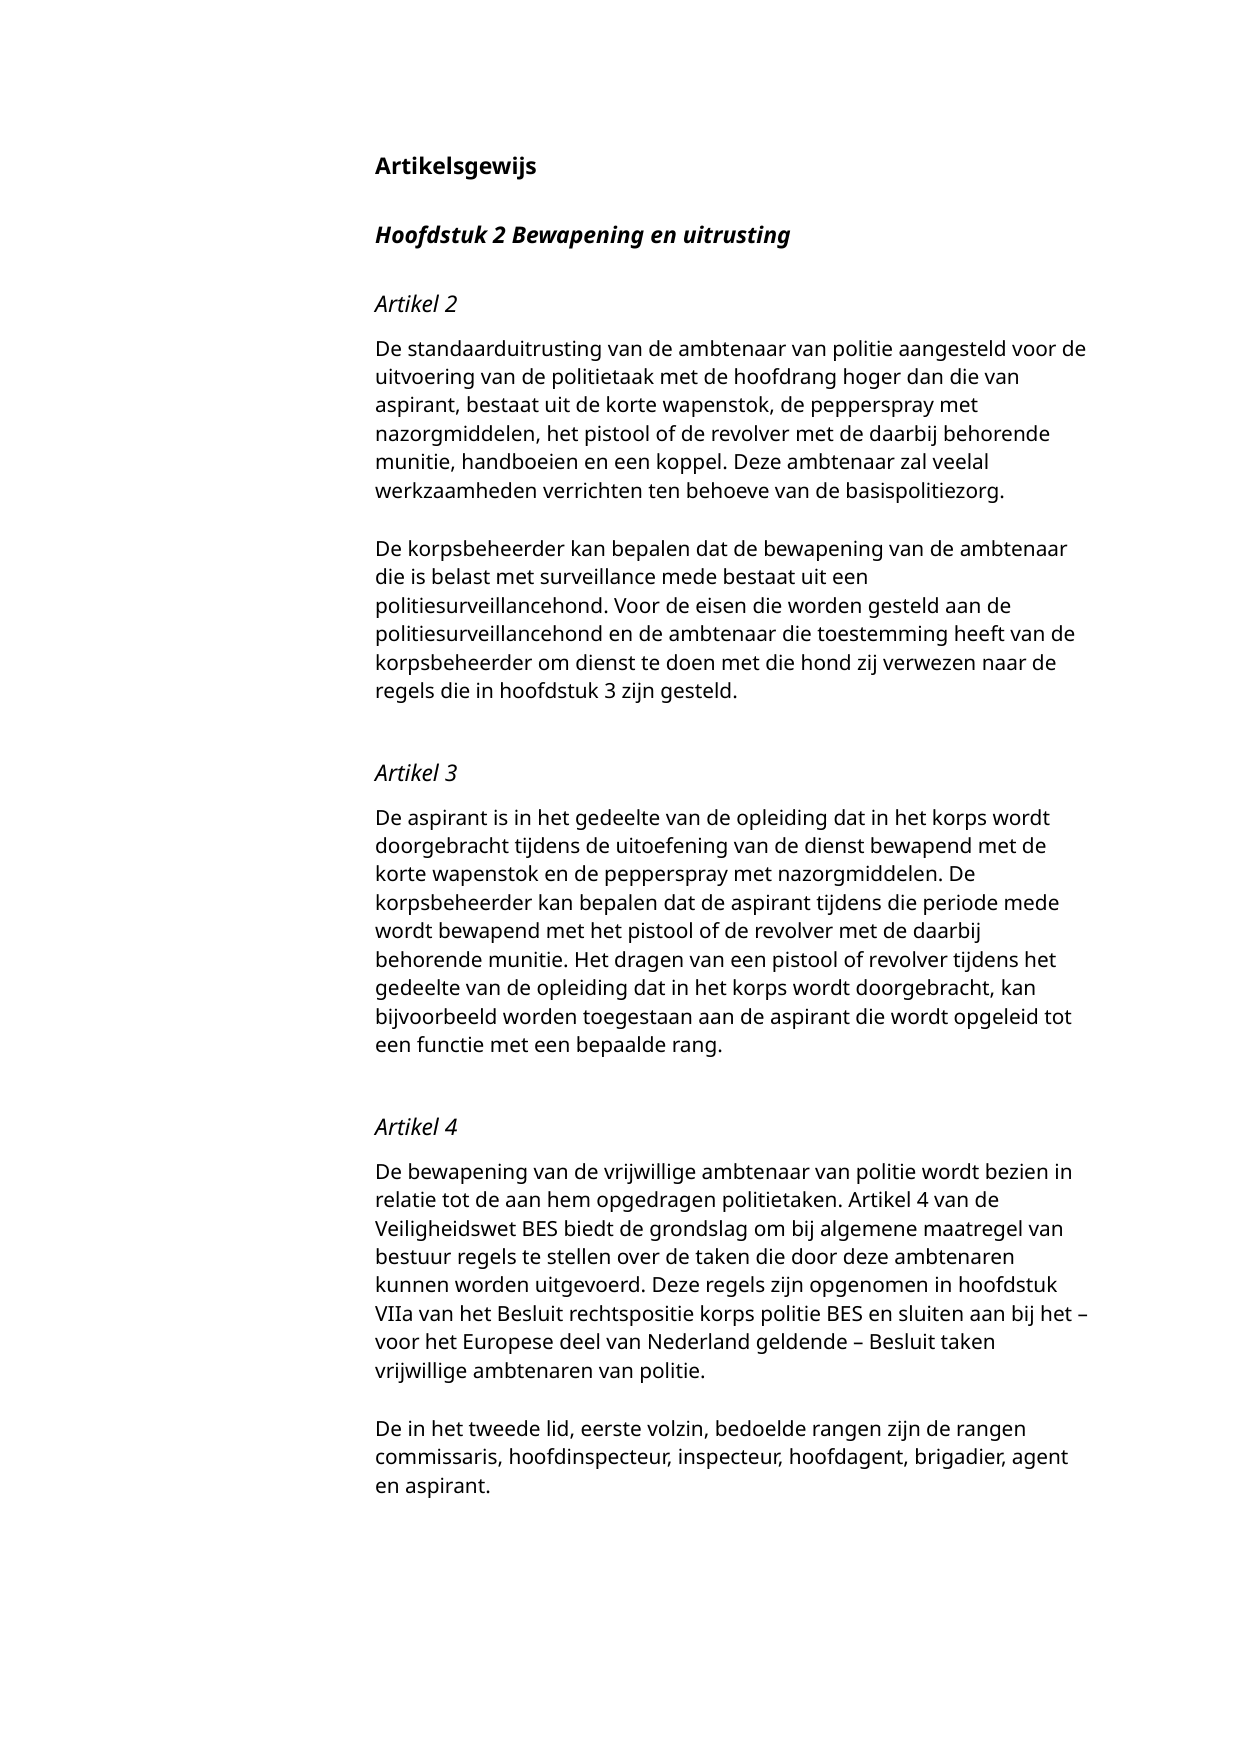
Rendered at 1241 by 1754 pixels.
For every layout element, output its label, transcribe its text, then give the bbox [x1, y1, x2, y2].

subtitle Artikel 2 [375, 287, 1090, 319]
subtitle Hoofdstuk 2 Bewapening en uitrusting [375, 219, 1090, 250]
text De in het tweede lid, eerste volzin, bedoelde rangen zijn de rangen commissaris, hoofdinspecteur, inspecteur, hoofdagent, brigadier, agent en aspirant. [375, 1414, 1090, 1499]
subtitle Artikel 3 [375, 756, 1090, 788]
text De korpsbeheerder kan bepalen dat de bewapening van de ambtenaar die is belast met surveillance mede bestaat uit een politiesurveillancehond. Voor de eisen die worden gesteld aan de politiesurveillancehond en de ambtenaar die toestemming heeft van de korpsbeheerder om dienst te doen met die hond zij verwezen naar de regels die in hoofdstuk 3 zijn gesteld. [375, 534, 1090, 704]
text De bewapening van de vrijwillige ambtenaar van politie wordt bezien in relatie tot de aan hem opgedragen politietaken. Artikel 4 van de Veiligheidswet BES biedt de grondslag om bij algemene maatregel van bestuur regels te stellen over de taken die door deze ambtenaren kunnen worden uitgevoerd. Deze regels zijn opgenomen in hoofdstuk VIIa van het Besluit rechtspositie korps politie BES en sluiten aan bij het – voor het Europese deel van Nederland geldende – Besluit taken vrijwillige ambtenaren van politie. [375, 1157, 1090, 1384]
subtitle Artikel 4 [375, 1111, 1090, 1142]
text De standaarduitrusting van de ambtenaar van politie aangesteld voor de uitvoering van de politietaak met de hoofdrang hoger dan die van aspirant, bestaat uit de korte wapenstok, de pepperspray met nazorgmiddelen, het pistool of de revolver met de daarbij behorende munitie, handboeien en een koppel. Deze ambtenaar zal veelal werkzaamheden verrichten ten behoeve van de basispolitiezorg. [375, 334, 1090, 504]
text De aspirant is in het gedeelte van de opleiding dat in het korps wordt doorgebracht tijdens de uitoefening van de dienst bewapend met de korte wapenstok en de pepperspray met nazorgmiddelen. De korpsbeheerder kan bepalen dat de aspirant tijdens die periode mede wordt bewapend met het pistool of de revolver met de daarbij behorende munitie. Het dragen van een pistool of revolver tijdens het gedeelte van de opleiding dat in het korps wordt doorgebracht, kan bijvoorbeeld worden toegestaan aan de aspirant die wordt opgeleid tot een functie met een bepaalde rang. [375, 803, 1090, 1059]
subtitle Artikelsgewijs [375, 150, 1090, 181]
